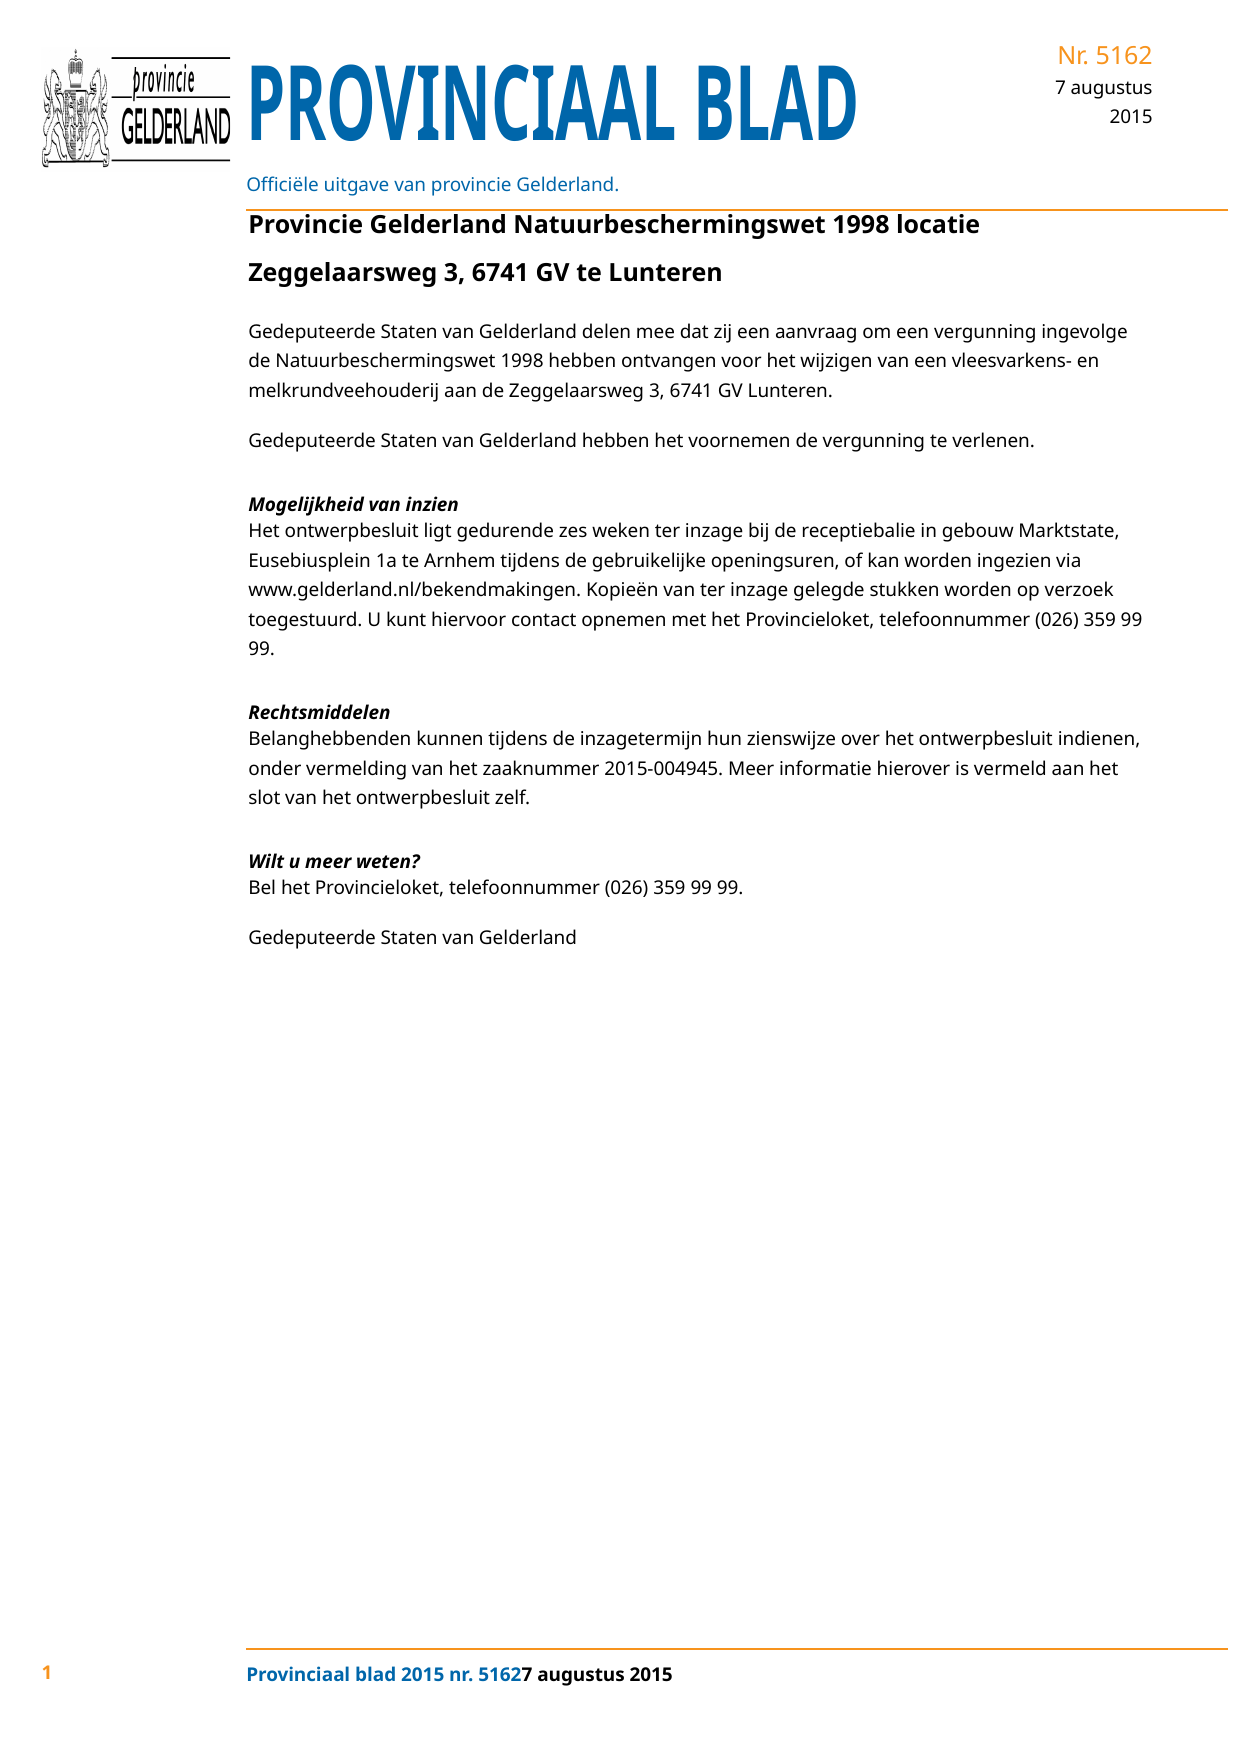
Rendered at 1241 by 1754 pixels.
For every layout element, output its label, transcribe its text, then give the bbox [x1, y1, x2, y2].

text Rechtsmiddelen [248, 699, 1152, 725]
text Gedeputeerde Staten van Gelderland delen mee dat zij een aanvraag om een vergunning ingevolge de Natuurbeschermingswet 1998 hebben ontvangen voor het wijzigen van een vleesvarkens- en melkrundveehouderij aan de Zeggelaarsweg 3, 6741 GV Lunteren. [248, 318, 1152, 403]
text Bel het Provincieloket, telefoonnummer (026) 359 99 99. [248, 874, 1152, 900]
text Gedeputeerde Staten van Gelderland [248, 924, 1152, 950]
text Wilt u meer weten? [248, 848, 1152, 874]
picture [41, 47, 231, 172]
text Mogelijkheid van inzien [248, 491, 1152, 517]
text Het ontwerpbesluit ligt gedurende zes weken ter inzage bij de receptiebalie in gebouw Marktstate, Eusebiusplein 1a te Arnhem tijdens de gebruikelijke openingsuren, of kan worden ingezien via www.gelderland.nl/bekendmakingen. Kopieën van ter inzage gelegde stukken worden op verzoek toegestuurd. U kunt hiervoor contact opnemen met het Provincieloket, telefoonnummer (026) 359 99 99. [248, 517, 1152, 661]
text Provincie Gelderland Natuurbeschermingswet 1998 locatie Zeggelaarsweg 3, 6741 GV te Lunteren [248, 211, 1152, 288]
text Belanghebbenden kunnen tijdens de inzagetermijn hun zienswijze over het ontwerpbesluit indienen, onder vermelding van het zaaknummer 2015-004945. Meer informatie hierover is vermeld aan het slot van het ontwerpbesluit zelf. [248, 725, 1152, 810]
text Gedeputeerde Staten van Gelderland hebben het voornemen de vergunning te verlenen. [248, 427, 1152, 453]
